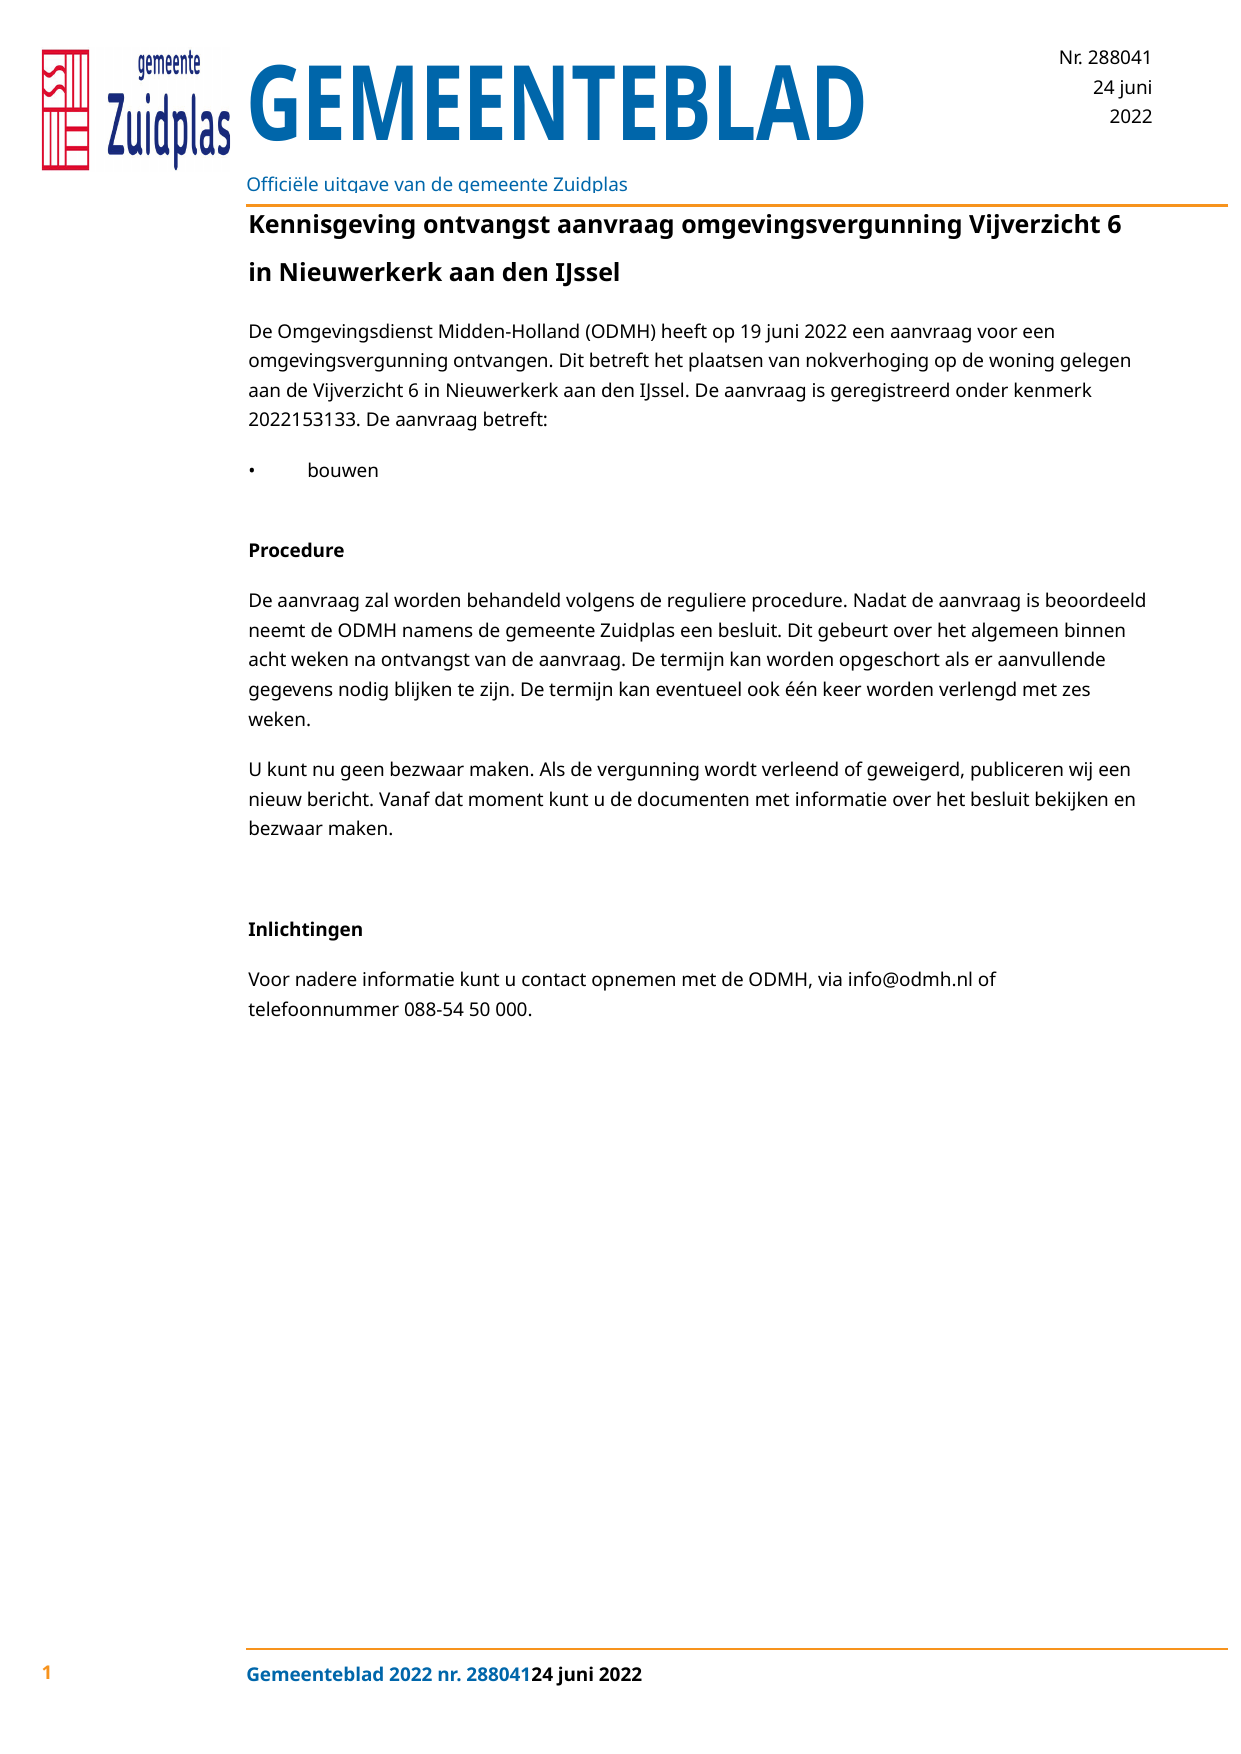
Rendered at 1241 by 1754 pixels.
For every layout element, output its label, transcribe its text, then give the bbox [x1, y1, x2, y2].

text Procedure [248, 537, 1152, 563]
list bouwen [248, 457, 1152, 483]
picture [41, 47, 231, 172]
text De aanvraag zal worden behandeld volgens de reguliere procedure. Nadat de aanvraag is beoordeeld neemt de ODMH namens de gemeente Zuidplas een besluit. Dit gebeurt over het algemeen binnen acht weken na ontvangst van de aanvraag. De termijn kan worden opgeschort als er aanvullende gegevens nodig blijken te zijn. De termijn kan eventueel ook één keer worden verlengd met zes weken. [248, 587, 1152, 732]
text Voor nadere informatie kunt u contact opnemen met de ODMH, via info@odmh.nl of telefoonnummer 088-54 50 000. [248, 967, 1152, 1022]
text Kennisgeving ontvangst aanvraag omgevingsvergunning Vijverzicht 6 in Nieuwerkerk aan den IJssel [248, 207, 1152, 288]
text De Omgevingsdienst Midden-Holland (ODMH) heeft op 19 juni 2022 een aanvraag voor een omgevingsvergunning ontvangen. Dit betreft het plaatsen van nokverhoging op de woning gelegen aan de Vijverzicht 6 in Nieuwerkerk aan den IJssel. De aanvraag is geregistreerd onder kenmerk 2022153133. De aanvraag betreft: [248, 318, 1152, 432]
text Inlichtingen [248, 916, 1152, 942]
text U kunt nu geen bezwaar maken. Als de vergunning wordt verleend of geweigerd, publiceren wij een nieuw bericht. Vanaf dat moment kunt u de documenten met informatie over het besluit bekijken en bezwaar maken. [248, 756, 1152, 841]
